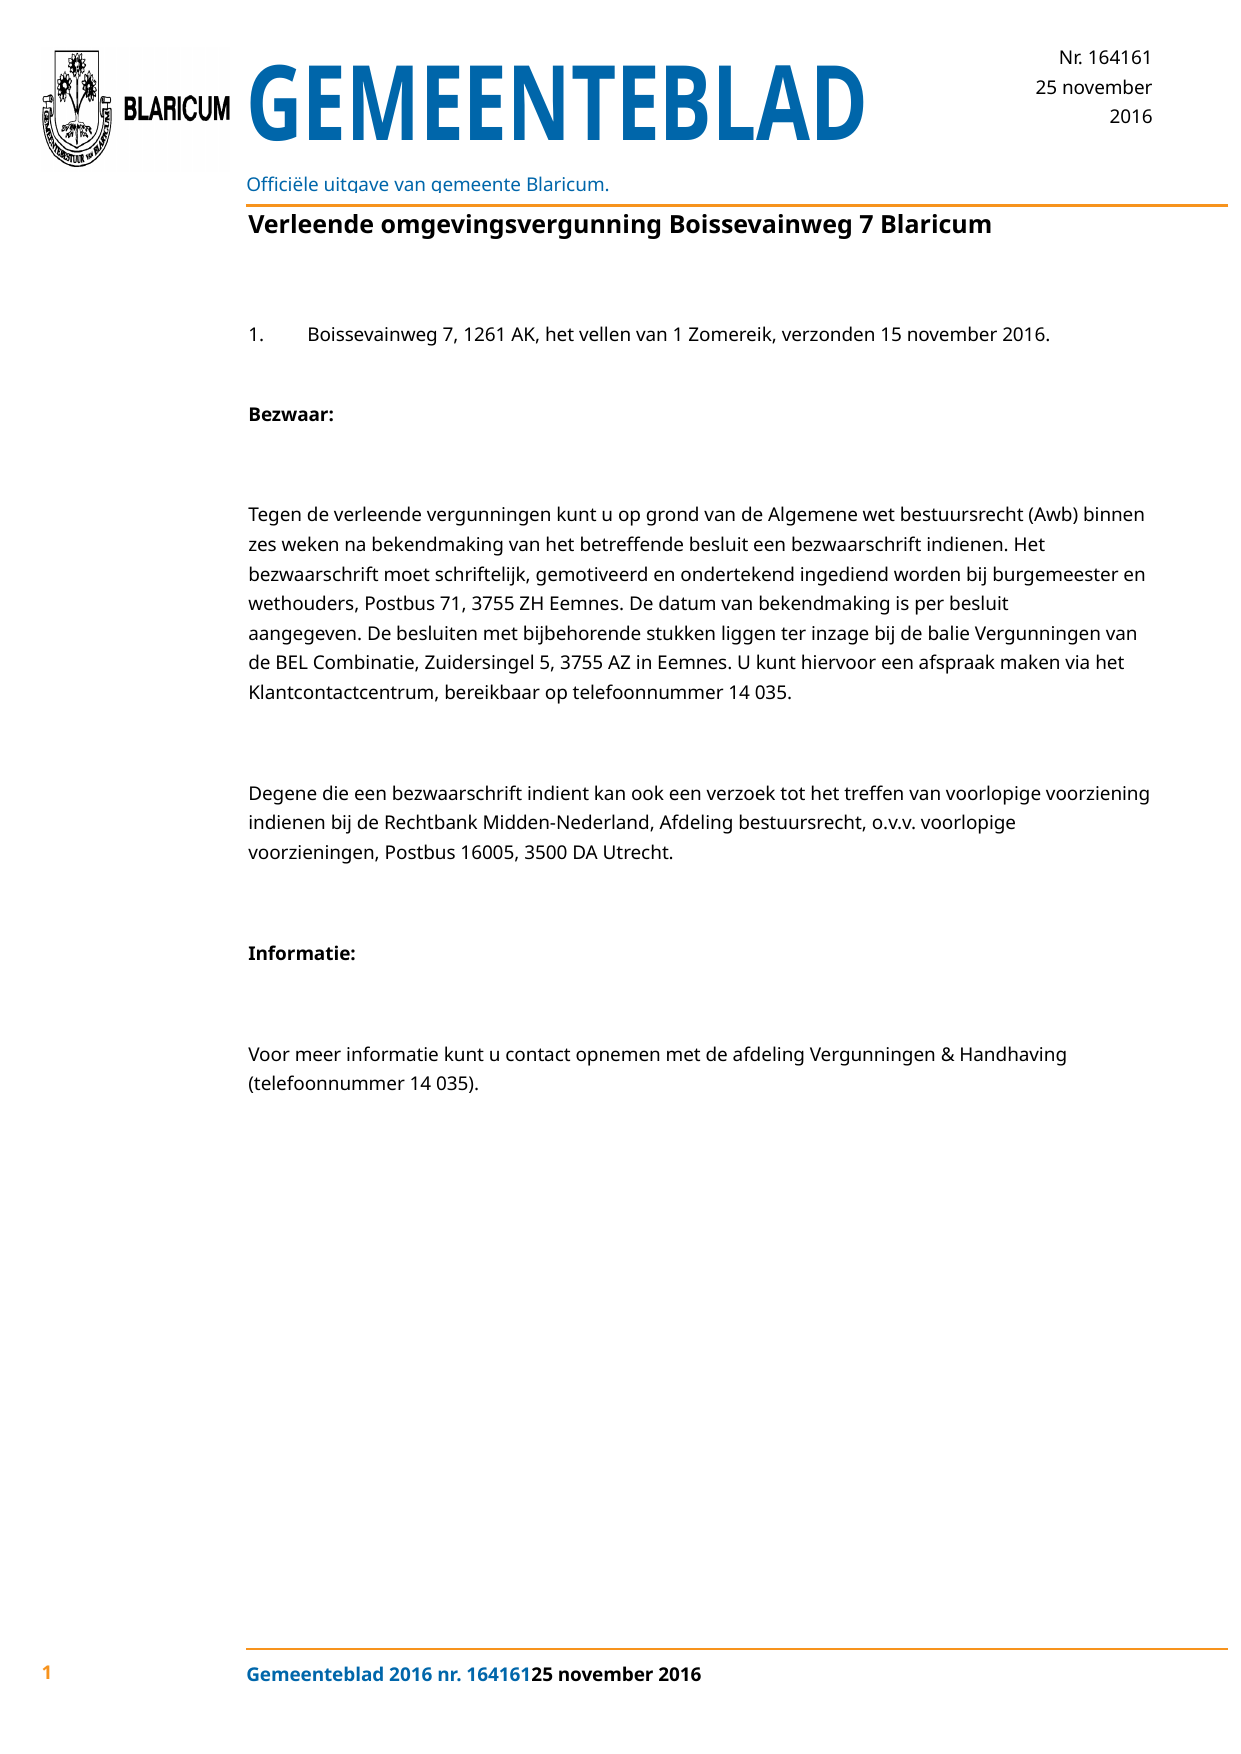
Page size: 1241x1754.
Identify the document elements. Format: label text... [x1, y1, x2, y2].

text Tegen de verleende vergunningen kunt u op grond van de Algemene wet bestuursrecht (Awb) binnen zes weken na bekendmaking van het betreffende besluit een bezwaarschrift indienen. Het bezwaarschrift moet schriftelijk, gemotiveerd en ondertekend ingediend worden bij burgemeester en wethouders, Postbus 71, 3755 ZH Eemnes. De datum van bekendmaking is per besluit aangegeven. De besluiten met bijbehorende stukken liggen ter inzage bij de balie Vergunningen van de BEL Combinatie, Zuidersingel 5, 3755 AZ in Eemnes. U kunt hiervoor een afspraak maken via het Klantcontactcentrum, bereikbaar op telefoonnummer 14 035. [248, 502, 1152, 705]
list Boissevainweg 7, 1261 AK, het vellen van 1 Zomereik, verzonden 15 november 2016. [248, 321, 1152, 346]
text Voor meer informatie kunt u contact opnemen met de afdeling Vergunningen & Handhaving (telefoonnummer 14 035). [248, 1041, 1152, 1096]
text Verleende omgevingsvergunning Boissevainweg 7 Blaricum [248, 207, 1152, 241]
text Degene die een bezwaarschrift indient kan ook een verzoek tot het treffen van voorlopige voorziening indienen bij de Rechtbank Midden-Nederland, Afdeling bestuursrecht, o.v.v. voorlopige voorzieningen, Postbus 16005, 3500 DA Utrecht. [248, 780, 1152, 865]
text Bezwaar: [248, 401, 1152, 426]
text Informatie: [248, 940, 1152, 966]
picture [41, 47, 231, 172]
